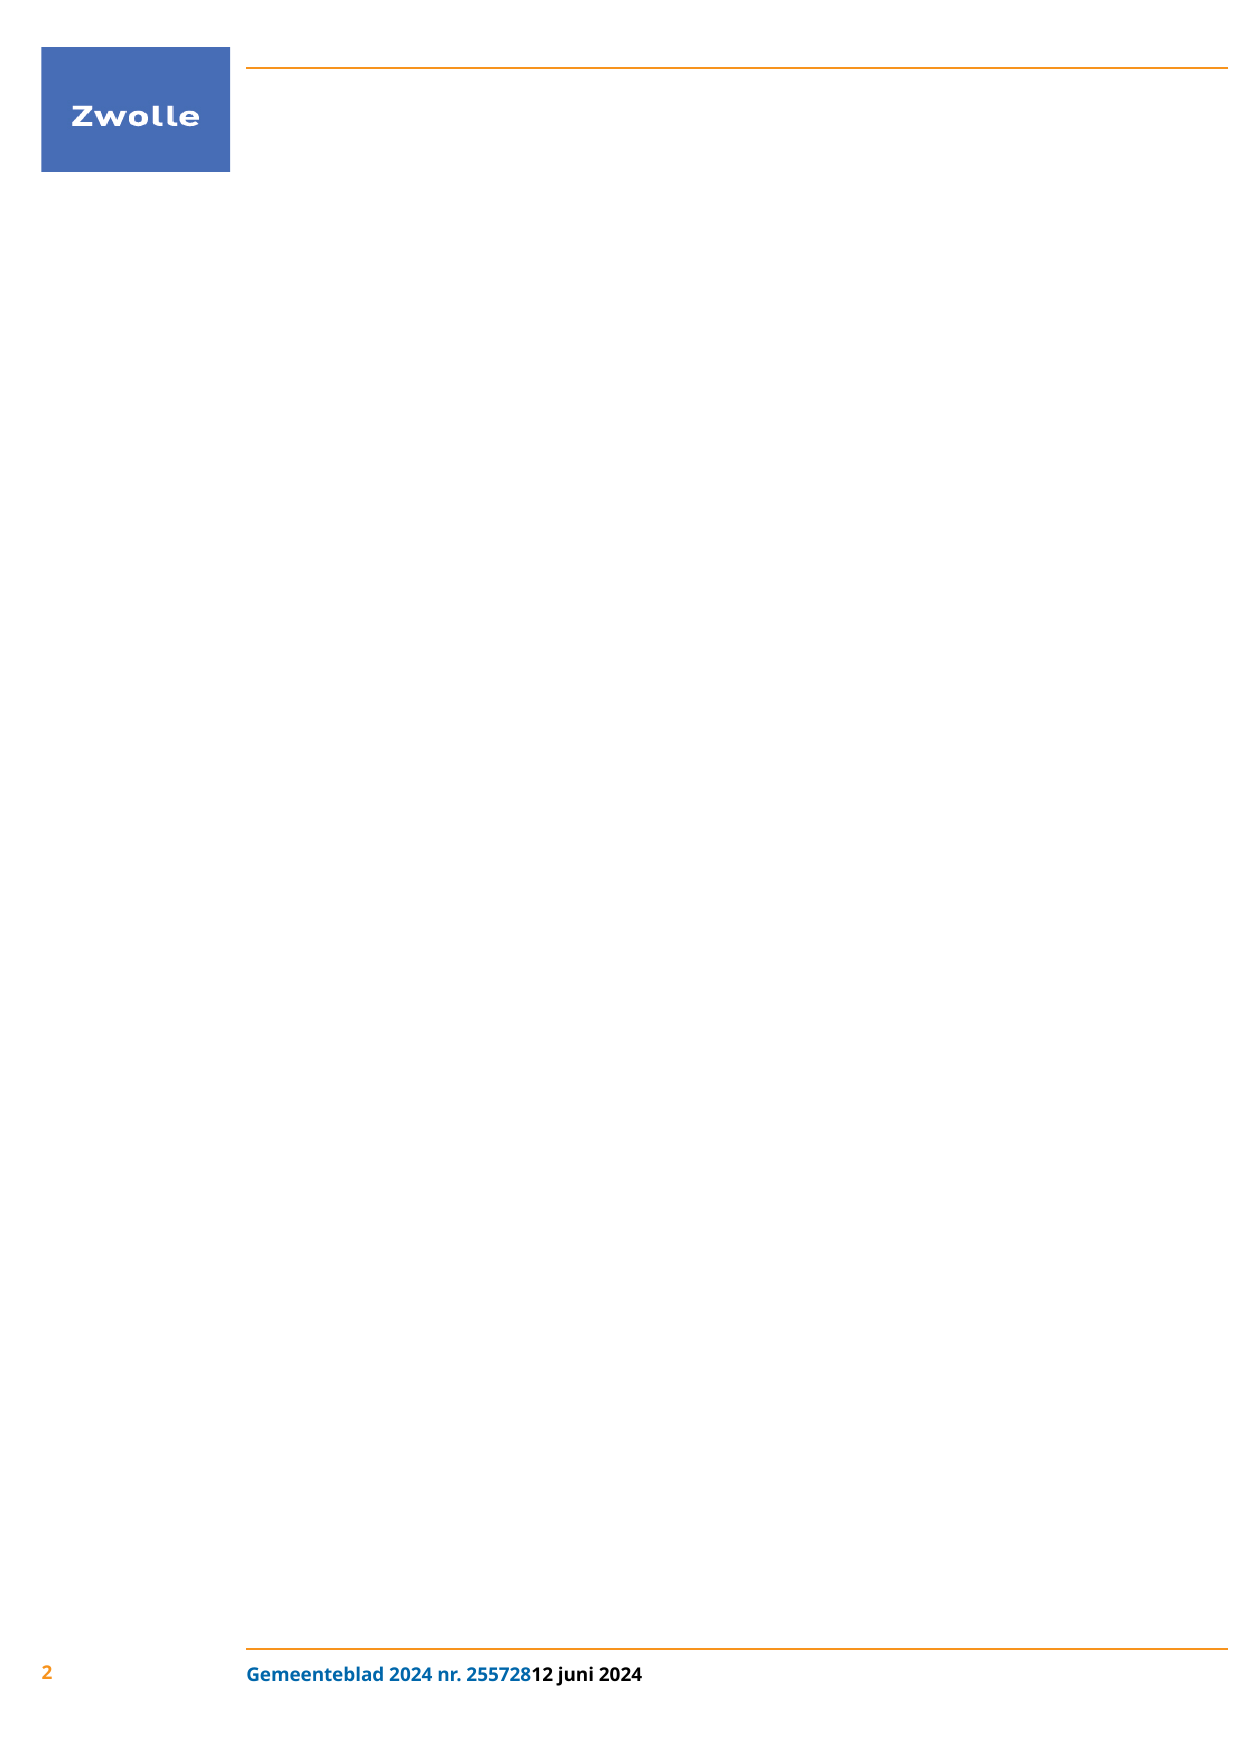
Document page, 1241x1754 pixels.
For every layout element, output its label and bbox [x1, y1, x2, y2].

picture [41, 47, 231, 172]
